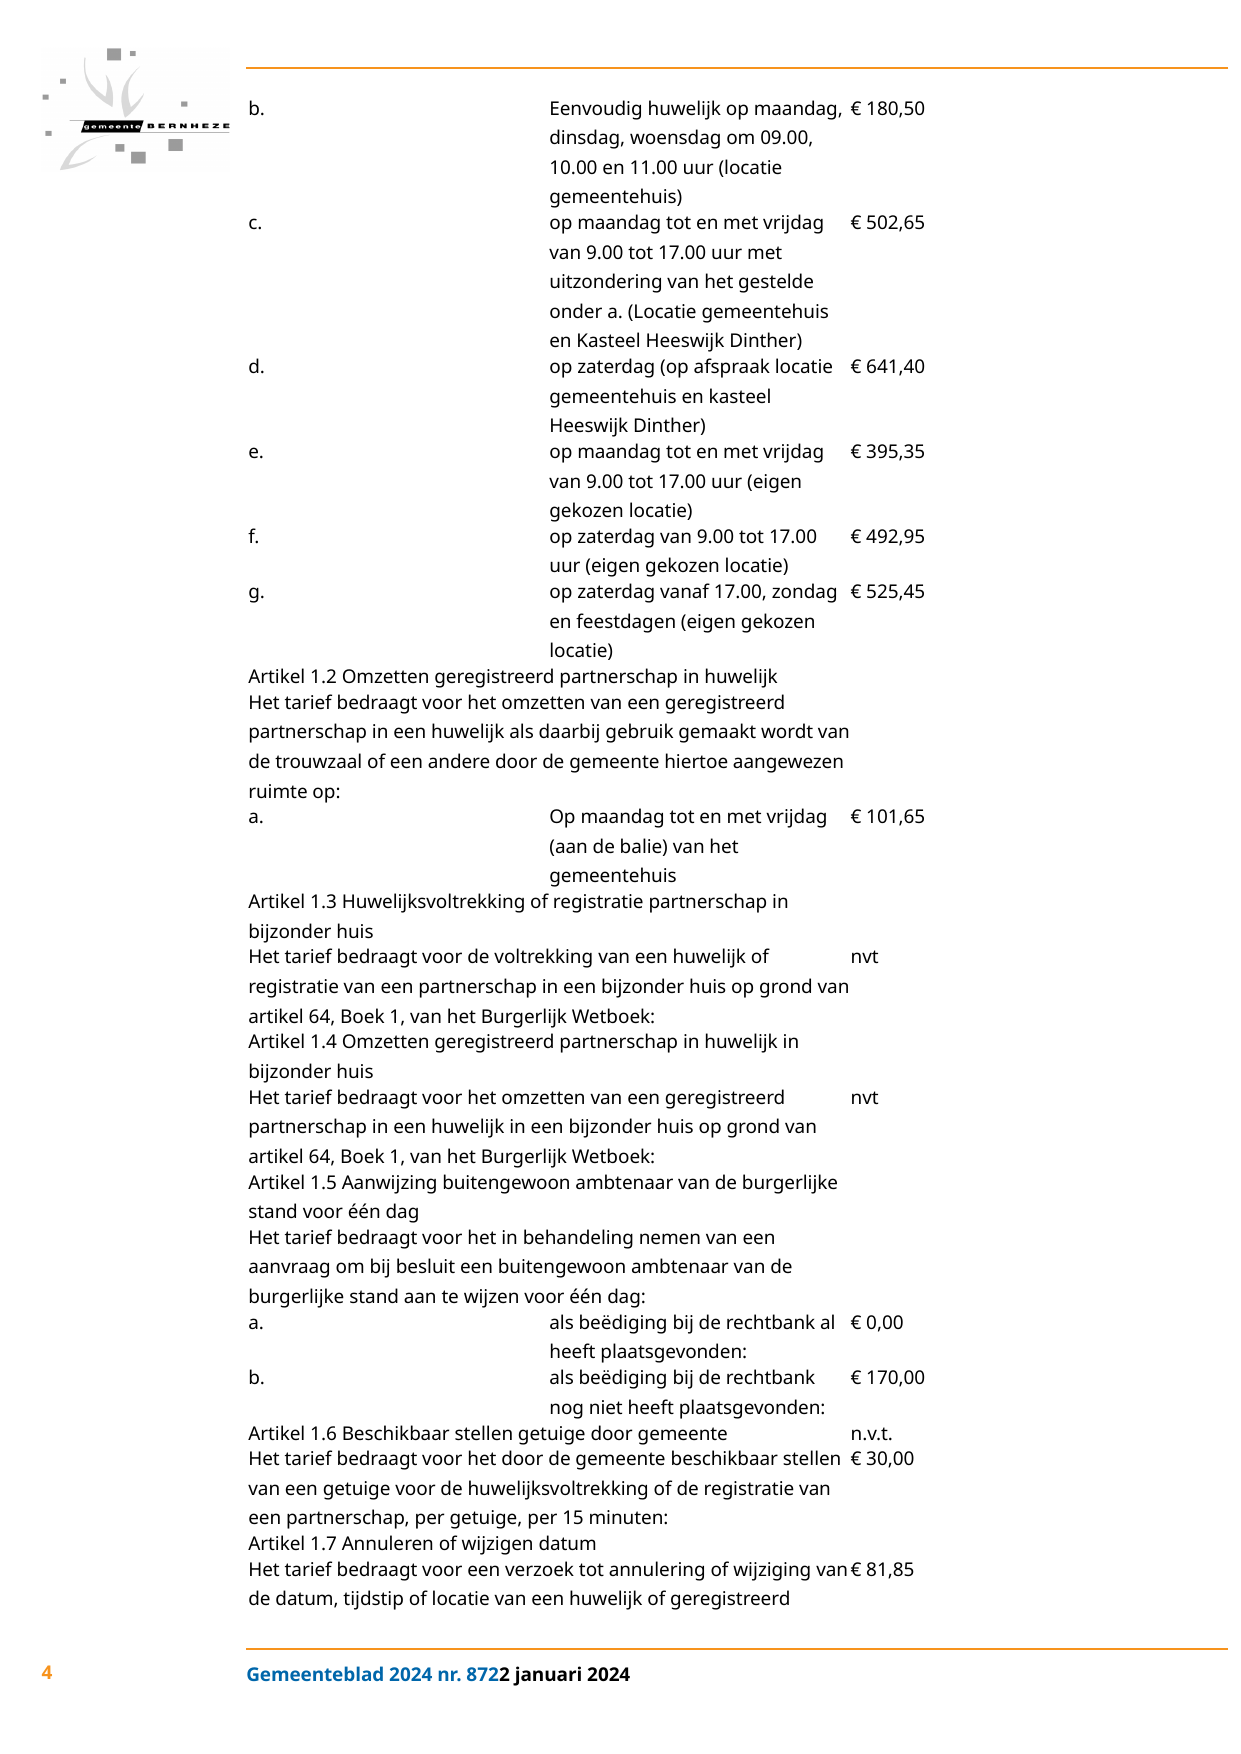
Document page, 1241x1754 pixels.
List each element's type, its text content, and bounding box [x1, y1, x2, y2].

table_cell als beëdiging bij de rechtbank nog niet heeft plaatsgevonden: [549, 1364, 850, 1420]
table_cell € 492,95 [850, 523, 1152, 578]
table_cell € 525,45 [850, 579, 1152, 663]
table_cell g. [248, 579, 549, 663]
table_cell Het tarief bedraagt voor het omzetten van een geregistreerd partnerschap in een huwelijk in een bijzonder huis op grond van artikel 64, Boek 1, van het Burgerlijk Wetboek: [248, 1084, 850, 1169]
table_cell Het tarief bedraagt voor een verzoek tot annulering of wijziging van de datum, tijdstip of locatie van een huwelijk of geregistreerd [248, 1556, 850, 1611]
table_cell € 170,00 [850, 1364, 1152, 1420]
table_cell Artikel 1.3 Huwelijksvoltrekking of registratie partnerschap in bijzonder huis [248, 889, 850, 944]
table_cell Het tarief bedraagt voor het omzetten van een geregistreerd partnerschap in een huwelijk als daarbij gebruik gemaakt wordt van de trouwzaal of een andere door de gemeente hiertoe aangewezen ruimte op: [248, 689, 850, 803]
table_cell [850, 1530, 1152, 1556]
table_cell € 81,85 [850, 1556, 1152, 1611]
table_cell € 101,65 [850, 804, 1152, 888]
table_cell € 30,00 [850, 1445, 1152, 1530]
table_cell f. [248, 523, 549, 578]
table_cell op zaterdag (op afspraak locatie gemeentehuis en kasteel Heeswijk Dinther) [549, 353, 850, 438]
table_cell [850, 689, 1152, 803]
table_cell [850, 1029, 1152, 1084]
table_cell a. [248, 804, 549, 888]
table_cell b. [248, 1364, 549, 1420]
table_cell e. [248, 438, 549, 523]
table_cell Artikel 1.6 Beschikbaar stellen getuige door gemeente [248, 1420, 850, 1445]
table_cell d. [248, 353, 549, 438]
table_cell € 641,40 [850, 353, 1152, 438]
picture [41, 47, 231, 172]
table_cell als beëdiging bij de rechtbank al heeft plaatsgevonden: [549, 1309, 850, 1364]
table_cell Het tarief bedraagt voor het door de gemeente beschikbaar stellen van een getuige voor de huwelijksvoltrekking of de registratie van een partnerschap, per getuige, per 15 minuten: [248, 1445, 850, 1530]
table_cell Op maandag tot en met vrijdag (aan de balie) van het gemeentehuis [549, 804, 850, 888]
table_cell op maandag tot en met vrijdag van 9.00 tot 17.00 uur (eigen gekozen locatie) [549, 438, 850, 523]
table_cell b. [248, 95, 549, 209]
table_cell op zaterdag vanaf 17.00, zondag en feestdagen (eigen gekozen locatie) [549, 579, 850, 663]
table_cell [850, 1169, 1152, 1224]
table_cell c. [248, 209, 549, 353]
table_cell Artikel 1.2 Omzetten geregistreerd partnerschap in huwelijk [248, 663, 850, 689]
table_cell Artikel 1.7 Annuleren of wijzigen datum [248, 1530, 850, 1556]
table_cell Het tarief bedraagt voor de voltrekking van een huwelijk of registratie van een partnerschap in een bijzonder huis op grond van artikel 64, Boek 1, van het Burgerlijk Wetboek: [248, 944, 850, 1029]
table_cell € 395,35 [850, 438, 1152, 523]
table_cell nvt [850, 944, 1152, 1029]
table_cell € 180,50 [850, 95, 1152, 209]
table_cell Artikel 1.4 Omzetten geregistreerd partnerschap in huwelijk in bijzonder huis [248, 1029, 850, 1084]
table_cell a. [248, 1309, 549, 1364]
table_cell Eenvoudig huwelijk op maandag, dinsdag, woensdag om 09.00, 10.00 en 11.00 uur (locatie gemeentehuis) [549, 95, 850, 209]
table_cell n.v.t. [850, 1420, 1152, 1445]
table_cell [850, 663, 1152, 689]
table_cell Artikel 1.5 Aanwijzing buitengewoon ambtenaar van de burgerlijke stand voor één dag [248, 1169, 850, 1224]
table_cell op maandag tot en met vrijdag van 9.00 tot 17.00 uur met uitzondering van het gestelde onder a. (Locatie gemeentehuis en Kasteel Heeswijk Dinther) [549, 209, 850, 353]
table_cell [850, 889, 1152, 944]
table_cell op zaterdag van 9.00 tot 17.00 uur (eigen gekozen locatie) [549, 523, 850, 578]
table_cell nvt [850, 1084, 1152, 1169]
table_cell € 502,65 [850, 209, 1152, 353]
table_cell Het tarief bedraagt voor het in behandeling nemen van een aanvraag om bij besluit een buitengewoon ambtenaar van de burgerlijke stand aan te wijzen voor één dag: [248, 1224, 850, 1309]
table_cell [850, 1224, 1152, 1309]
table_cell € 0,00 [850, 1309, 1152, 1364]
